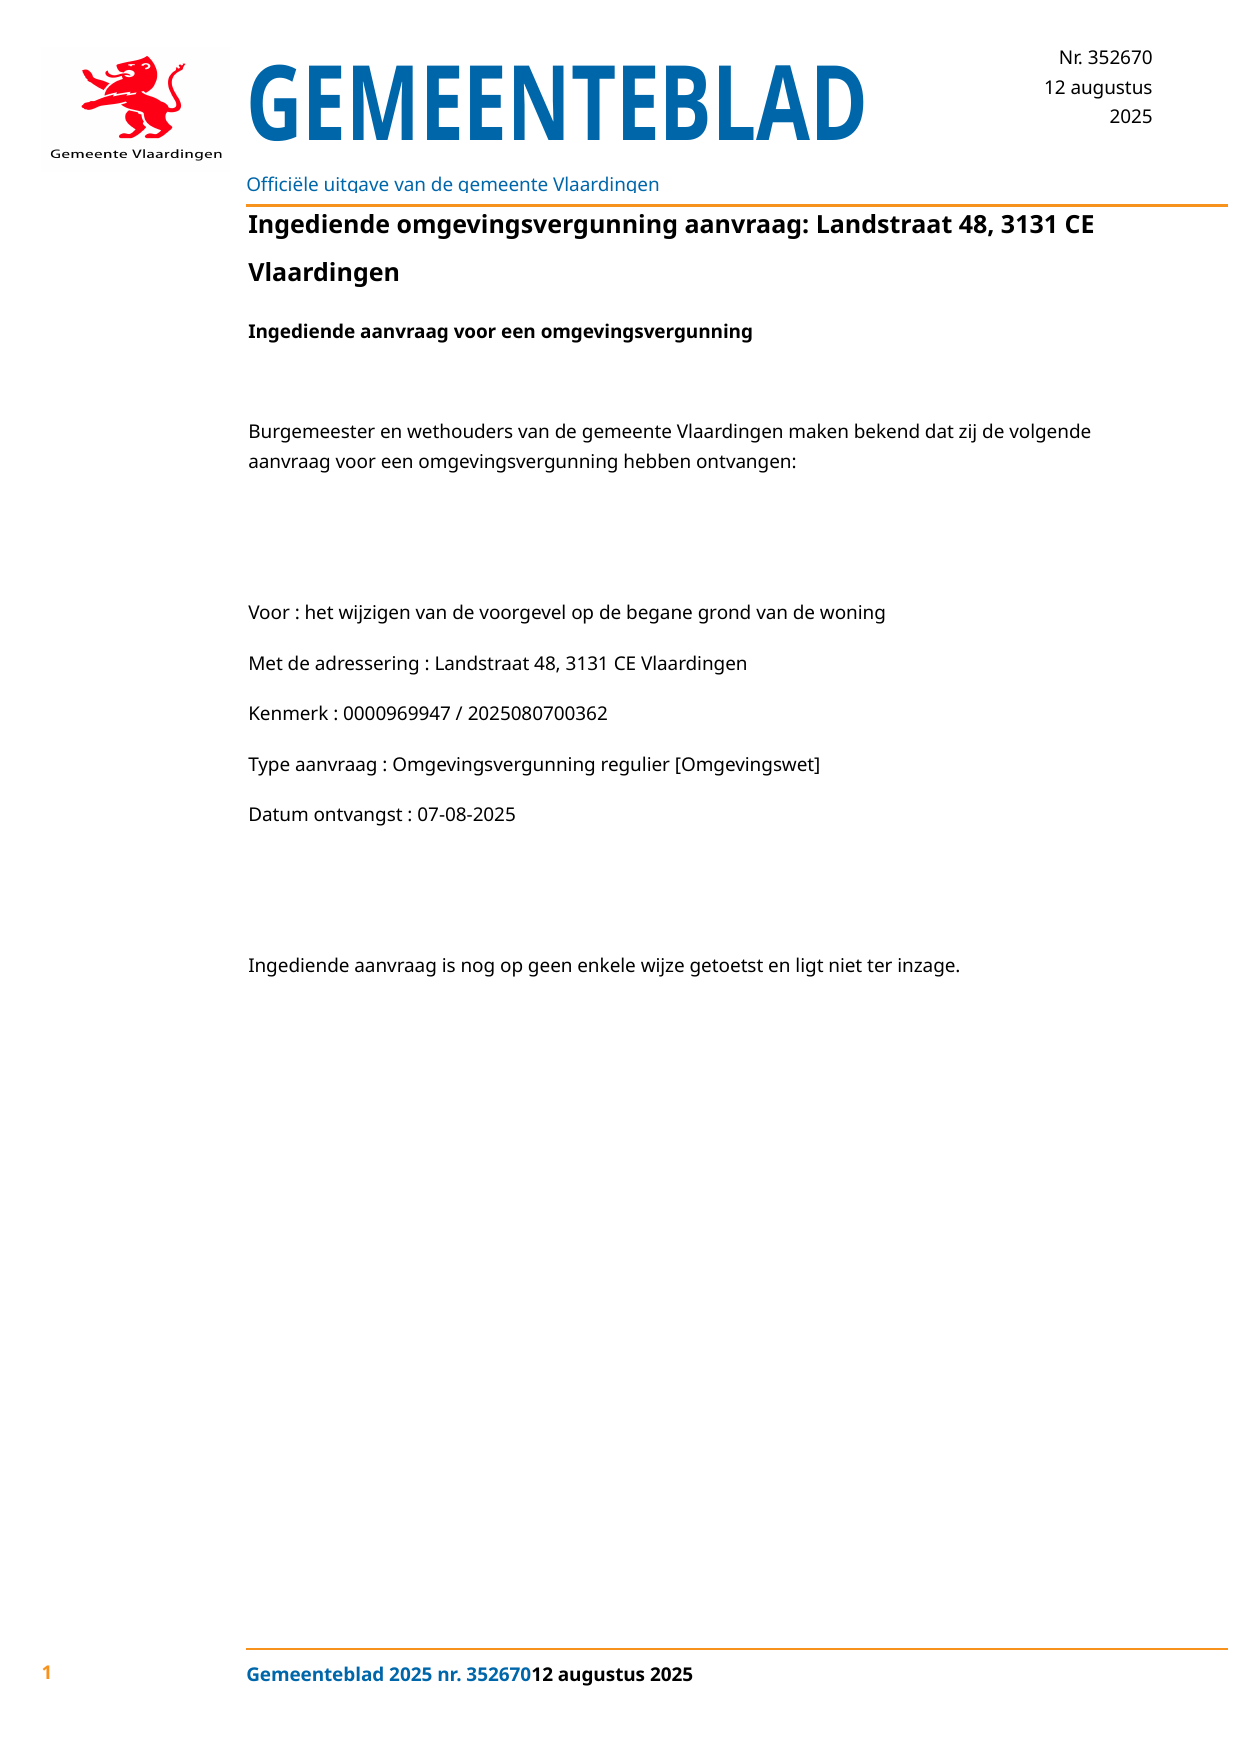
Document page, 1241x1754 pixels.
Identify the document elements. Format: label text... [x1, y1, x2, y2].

picture [41, 47, 231, 172]
text Burgemeester en wethouders van de gemeente Vlaardingen maken bekend dat zij de volgende aanvraag voor een omgevingsvergunning hebben ontvangen: [248, 419, 1152, 474]
text Kenmerk : 0000969947 / 2025080700362 [248, 700, 1152, 726]
text Datum ontvangst : 07-08-2025 [248, 801, 1152, 827]
text Met de adressering : Landstraat 48, 3131 CE Vlaardingen [248, 650, 1152, 676]
text Ingediende aanvraag voor een omgevingsvergunning [248, 318, 1152, 344]
text Ingediende aanvraag is nog op geen enkele wijze getoetst en ligt niet ter inzage. [248, 952, 1152, 978]
text Voor : het wijzigen van de voorgevel op de begane grond van de woning [248, 599, 1152, 625]
text Type aanvraag : Omgevingsvergunning regulier [Omgevingswet] [248, 751, 1152, 777]
text Ingediende omgevingsvergunning aanvraag: Landstraat 48, 3131 CE Vlaardingen [248, 207, 1152, 288]
